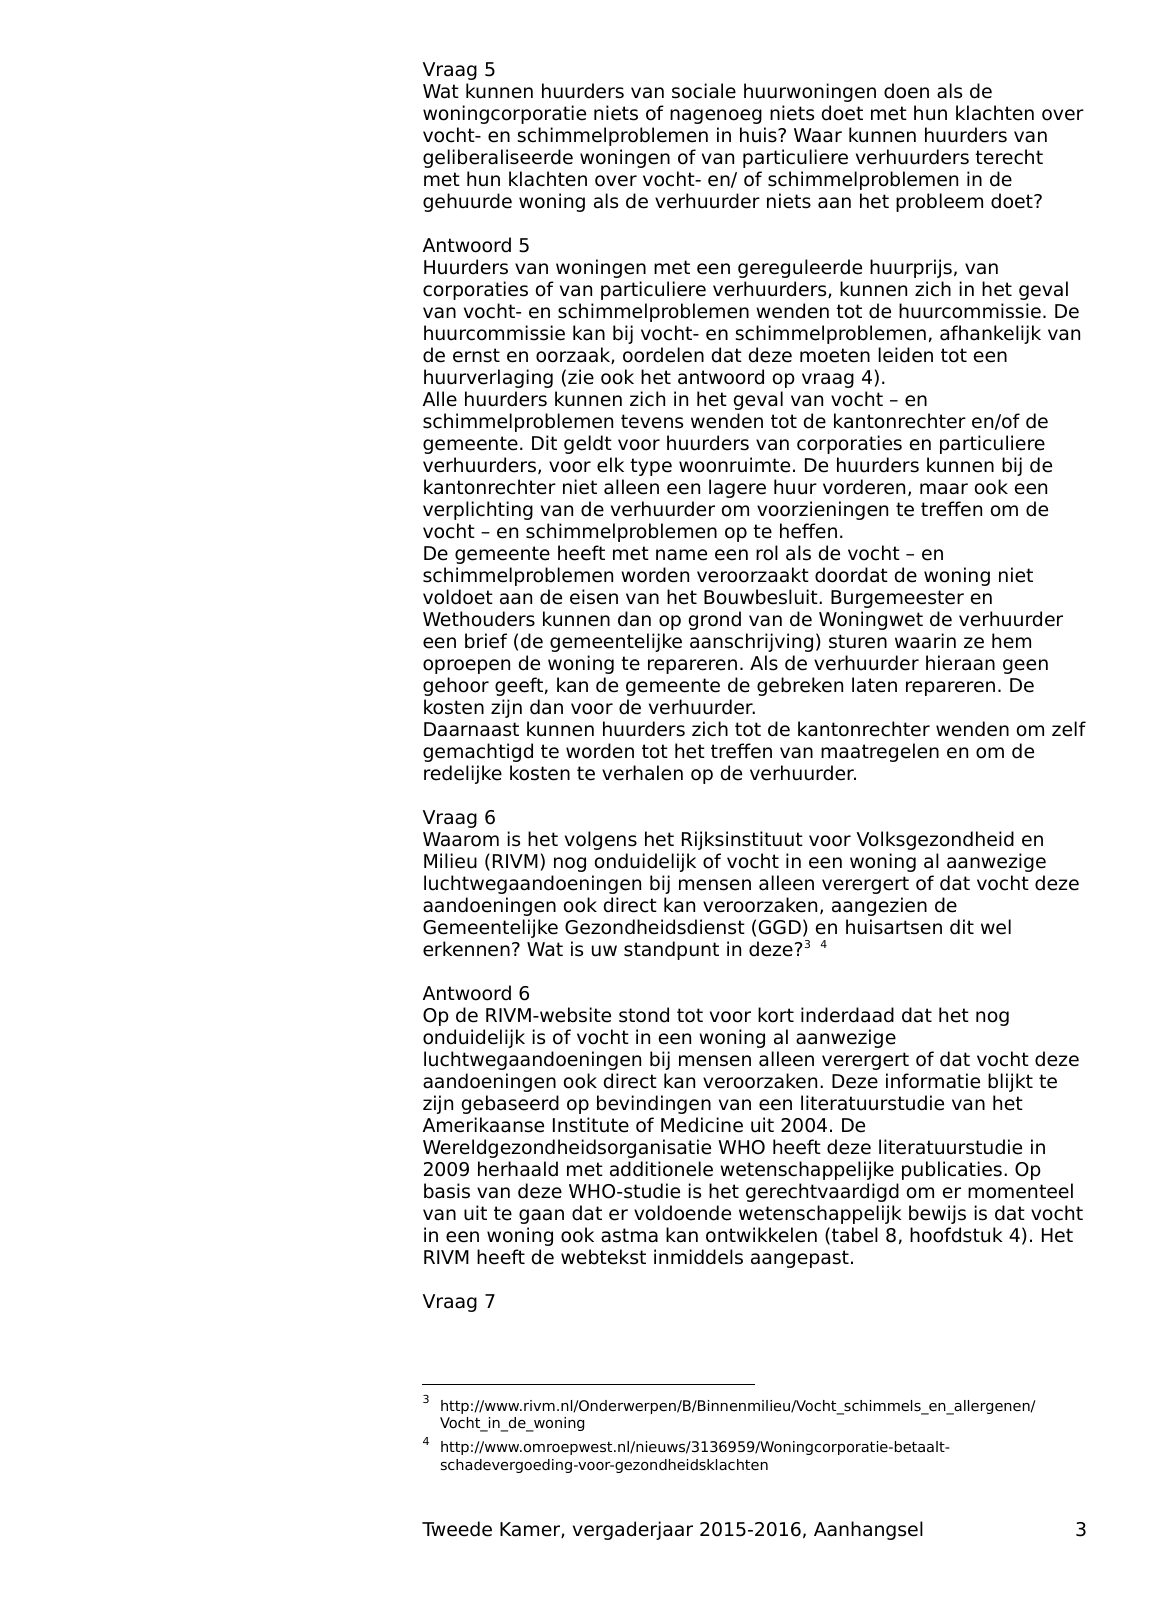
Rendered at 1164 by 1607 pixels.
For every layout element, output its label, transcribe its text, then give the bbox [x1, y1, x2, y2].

text Waarom is het volgens het Rijksinstituut voor Volksgezondheid en Milieu (RIVM) nog onduidelijk of vocht in een woning al aanwezige luchtwegaandoeningen bij mensen alleen verergert of dat vocht deze aandoeningen ook direct kan veroorzaken, aangezien de Gemeentelijke Gezondheidsdienst (GGD) en huisartsen dit wel erkennen? Wat is uw standpunt in deze? [422, 829, 1087, 961]
text Antwoord 5 [422, 235, 1087, 257]
text Op de RIVM-website stond tot voor kort inderdaad dat het nog onduidelijk is of vocht in een woning al aanwezige luchtwegaandoeningen bij mensen alleen verergert of dat vocht deze aandoeningen ook direct kan veroorzaken. Deze informatie blijkt te zijn gebaseerd op bevindingen van een literatuurstudie van het Amerikaanse Institute of Medicine uit 2004. De Wereldgezondheidsorganisatie WHO heeft deze literatuurstudie in 2009 herhaald met additionele wetenschappelijke publicaties. Op basis van deze WHO-studie is het gerechtvaardigd om er momenteel van uit te gaan dat er voldoende wetenschappelijk bewijs is dat vocht in een woning ook astma kan ontwikkelen (tabel 8, hoofdstuk 4). Het RIVM heeft de webtekst inmiddels aangepast. [422, 1005, 1087, 1268]
text Alle huurders kunnen zich in het geval van vocht – en schimmelproblemen tevens wenden tot de kantonrechter en/of de gemeente. Dit geldt voor huurders van corporaties en particuliere verhuurders, voor elk type woonruimte. De huurders kunnen bij de kantonrechter niet alleen een lagere huur vorderen, maar ook een verplichting van de verhuurder om voorzieningen te treffen om de vocht – en schimmelproblemen op te heffen. [422, 389, 1087, 543]
text Huurders van woningen met een gereguleerde huurprijs, van corporaties of van particuliere verhuurders, kunnen zich in het geval van vocht- en schimmelproblemen wenden tot de huurcommissie. De huurcommissie kan bij vocht- en schimmelproblemen, afhankelijk van de ernst en oorzaak, oordelen dat deze moeten leiden tot een huurverlaging (zie ook het antwoord op vraag 4). [422, 257, 1087, 389]
text Wat kunnen huurders van sociale huurwoningen doen als de woningcorporatie niets of nagenoeg niets doet met hun klachten over vocht- en schimmelproblemen in huis? Waar kunnen huurders van geliberaliseerde woningen of van particuliere verhuurders terecht met hun klachten over vocht- en/ of schimmelproblemen in de gehuurde woning als de verhuurder niets aan het probleem doet? [422, 81, 1087, 213]
text Daarnaast kunnen huurders zich tot de kantonrechter wenden om zelf gemachtigd te worden tot het treffen van maatregelen en om de redelijke kosten te verhalen op de verhuurder. [422, 719, 1087, 784]
text http://www.omroepwest.nl/nieuws/3136959/Woningcorporatie-betaalt-schadevergoeding-voor-gezondheidsklachten [422, 1435, 1087, 1474]
text Vraag 5 [422, 59, 1087, 81]
text Vraag 7 [422, 1291, 1087, 1313]
text Antwoord 6 [422, 983, 1087, 1005]
text Vraag 6 [422, 807, 1087, 829]
text http://www.rivm.nl/Onderwerpen/B/Binnenmilieu/Vocht_schimmels_en_allergenen/Vocht_in_de_woning [422, 1393, 1087, 1432]
text De gemeente heeft met name een rol als de vocht – en schimmelproblemen worden veroorzaakt doordat de woning niet voldoet aan de eisen van het Bouwbesluit. Burgemeester en Wethouders kunnen dan op grond van de Woningwet de verhuurder een brief (de gemeentelijke aanschrijving) sturen waarin ze hem oproepen de woning te repareren. Als de verhuurder hieraan geen gehoor geeft, kan de gemeente de gebreken laten repareren. De kosten zijn dan voor de verhuurder. [422, 543, 1087, 719]
